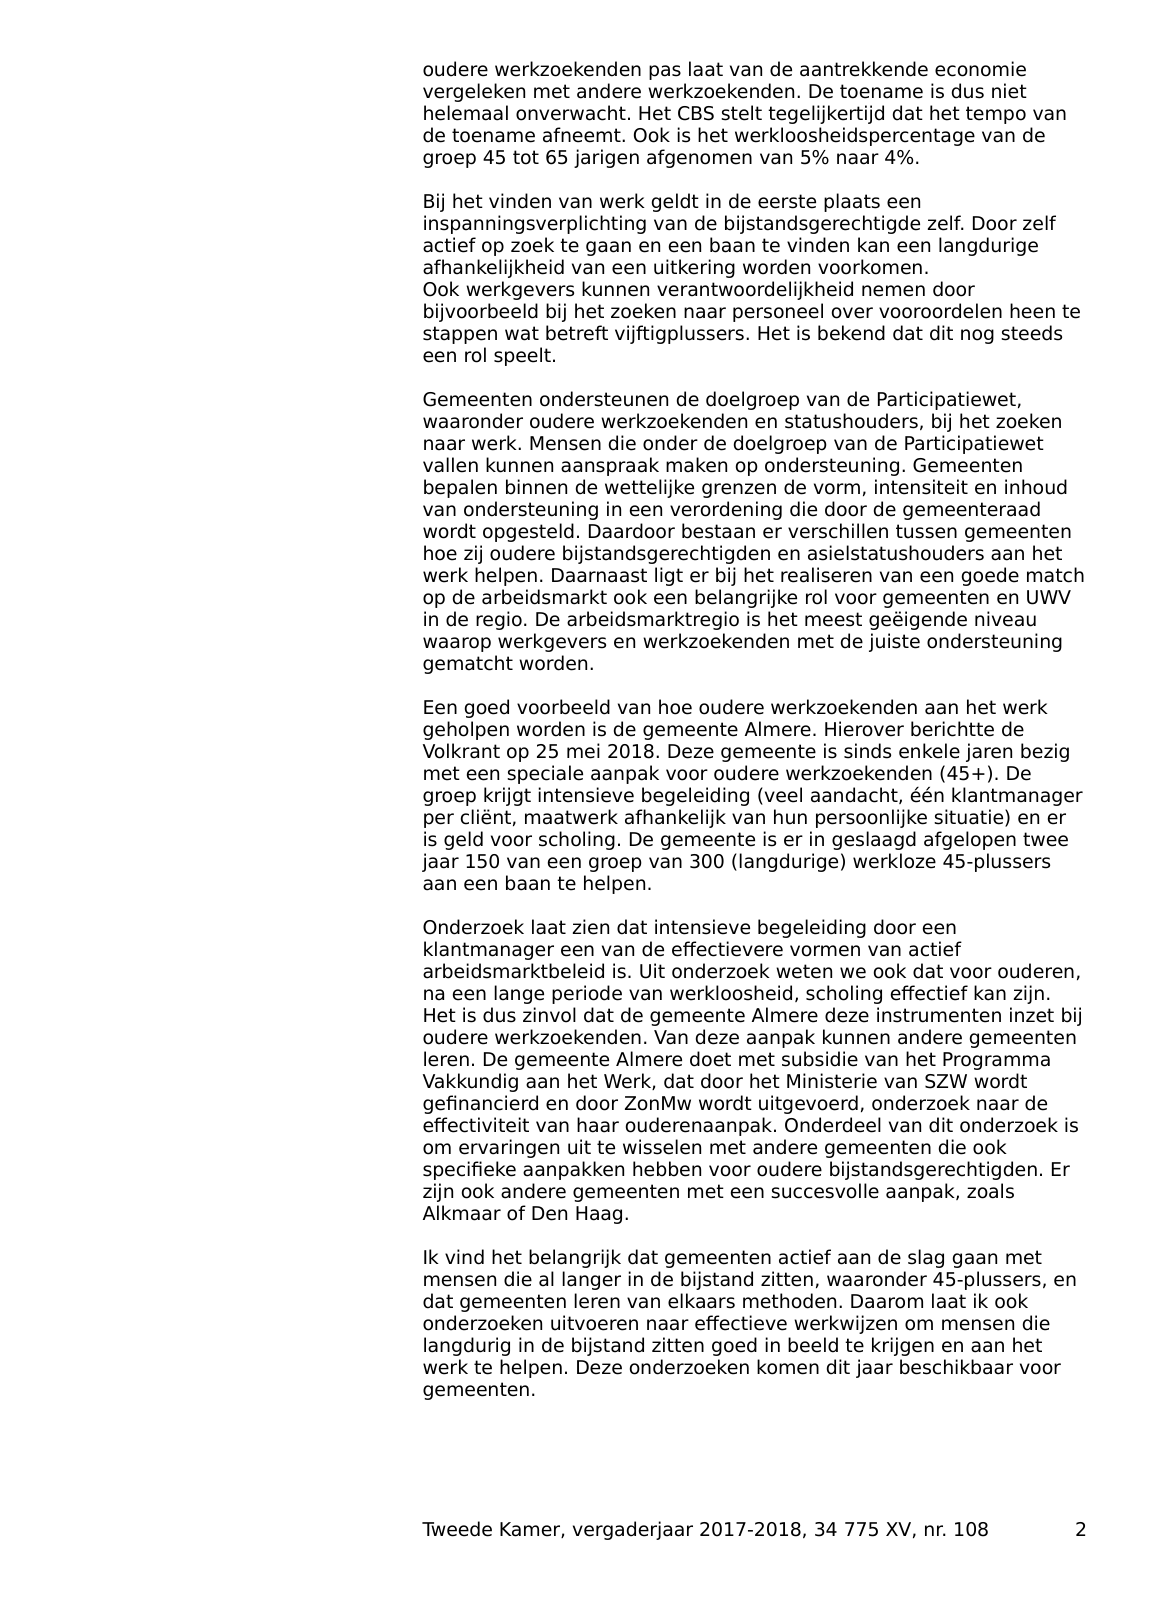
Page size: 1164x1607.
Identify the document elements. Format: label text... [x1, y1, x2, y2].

text Bij het vinden van werk geldt in de eerste plaats een inspanningsverplichting van de bijstandsgerechtigde zelf. Door zelf actief op zoek te gaan en een baan te vinden kan een langdurige afhankelijkheid van een uitkering worden voorkomen. [422, 191, 1087, 279]
text oudere werkzoekenden pas laat van de aantrekkende economie vergeleken met andere werkzoekenden. De toename is dus niet helemaal onverwacht. Het CBS stelt tegelijkertijd dat het tempo van de toename afneemt. Ook is het werkloosheidspercentage van de groep 45 tot 65 jarigen afgenomen van 5% naar 4%. [422, 59, 1087, 169]
text Gemeenten ondersteunen de doelgroep van de Participatiewet, waaronder oudere werkzoekenden en statushouders, bij het zoeken naar werk. Mensen die onder de doelgroep van de Participatiewet vallen kunnen aanspraak maken op ondersteuning. Gemeenten bepalen binnen de wettelijke grenzen de vorm, intensiteit en inhoud van ondersteuning in een verordening die door de gemeenteraad wordt opgesteld. Daardoor bestaan er verschillen tussen gemeenten hoe zij oudere bijstandsgerechtigden en asielstatushouders aan het werk helpen. Daarnaast ligt er bij het realiseren van een goede match op de arbeidsmarkt ook een belangrijke rol voor gemeenten en UWV in de regio. De arbeidsmarktregio is het meest geëigende niveau waarop werkgevers en werkzoekenden met de juiste ondersteuning gematcht worden. [422, 389, 1087, 675]
text Een goed voorbeeld van hoe oudere werkzoekenden aan het werk geholpen worden is de gemeente Almere. Hierover berichtte de Volkrant op 25 mei 2018. Deze gemeente is sinds enkele jaren bezig met een speciale aanpak voor oudere werkzoekenden (45+). De groep krijgt intensieve begeleiding (veel aandacht, één klantmanager per cliënt, maatwerk afhankelijk van hun persoonlijke situatie) en er is geld voor scholing. De gemeente is er in geslaagd afgelopen twee jaar 150 van een groep van 300 (langdurige) werkloze 45-plussers aan een baan te helpen. [422, 697, 1087, 895]
text Onderzoek laat zien dat intensieve begeleiding door een klantmanager een van de effectievere vormen van actief arbeidsmarktbeleid is. Uit onderzoek weten we ook dat voor ouderen, na een lange periode van werkloosheid, scholing effectief kan zijn. Het is dus zinvol dat de gemeente Almere deze instrumenten inzet bij oudere werkzoekenden. Van deze aanpak kunnen andere gemeenten leren. De gemeente Almere doet met subsidie van het Programma Vakkundig aan het Werk, dat door het Ministerie van SZW wordt gefinancierd en door ZonMw wordt uitgevoerd, onderzoek naar de effectiviteit van haar ouderenaanpak. Onderdeel van dit onderzoek is om ervaringen uit te wisselen met andere gemeenten die ook specifieke aanpakken hebben voor oudere bijstandsgerechtigden. Er zijn ook andere gemeenten met een succesvolle aanpak, zoals Alkmaar of Den Haag. [422, 917, 1087, 1225]
text Ook werkgevers kunnen verantwoordelijkheid nemen door bijvoorbeeld bij het zoeken naar personeel over vooroordelen heen te stappen wat betreft vijftigplussers. Het is bekend dat dit nog steeds een rol speelt. [422, 279, 1087, 367]
text Ik vind het belangrijk dat gemeenten actief aan de slag gaan met mensen die al langer in de bijstand zitten, waaronder 45-plussers, en dat gemeenten leren van elkaars methoden. Daarom laat ik ook onderzoeken uitvoeren naar effectieve werkwijzen om mensen die langdurig in de bijstand zitten goed in beeld te krijgen en aan het werk te helpen. Deze onderzoeken komen dit jaar beschikbaar voor gemeenten. [422, 1247, 1087, 1401]
